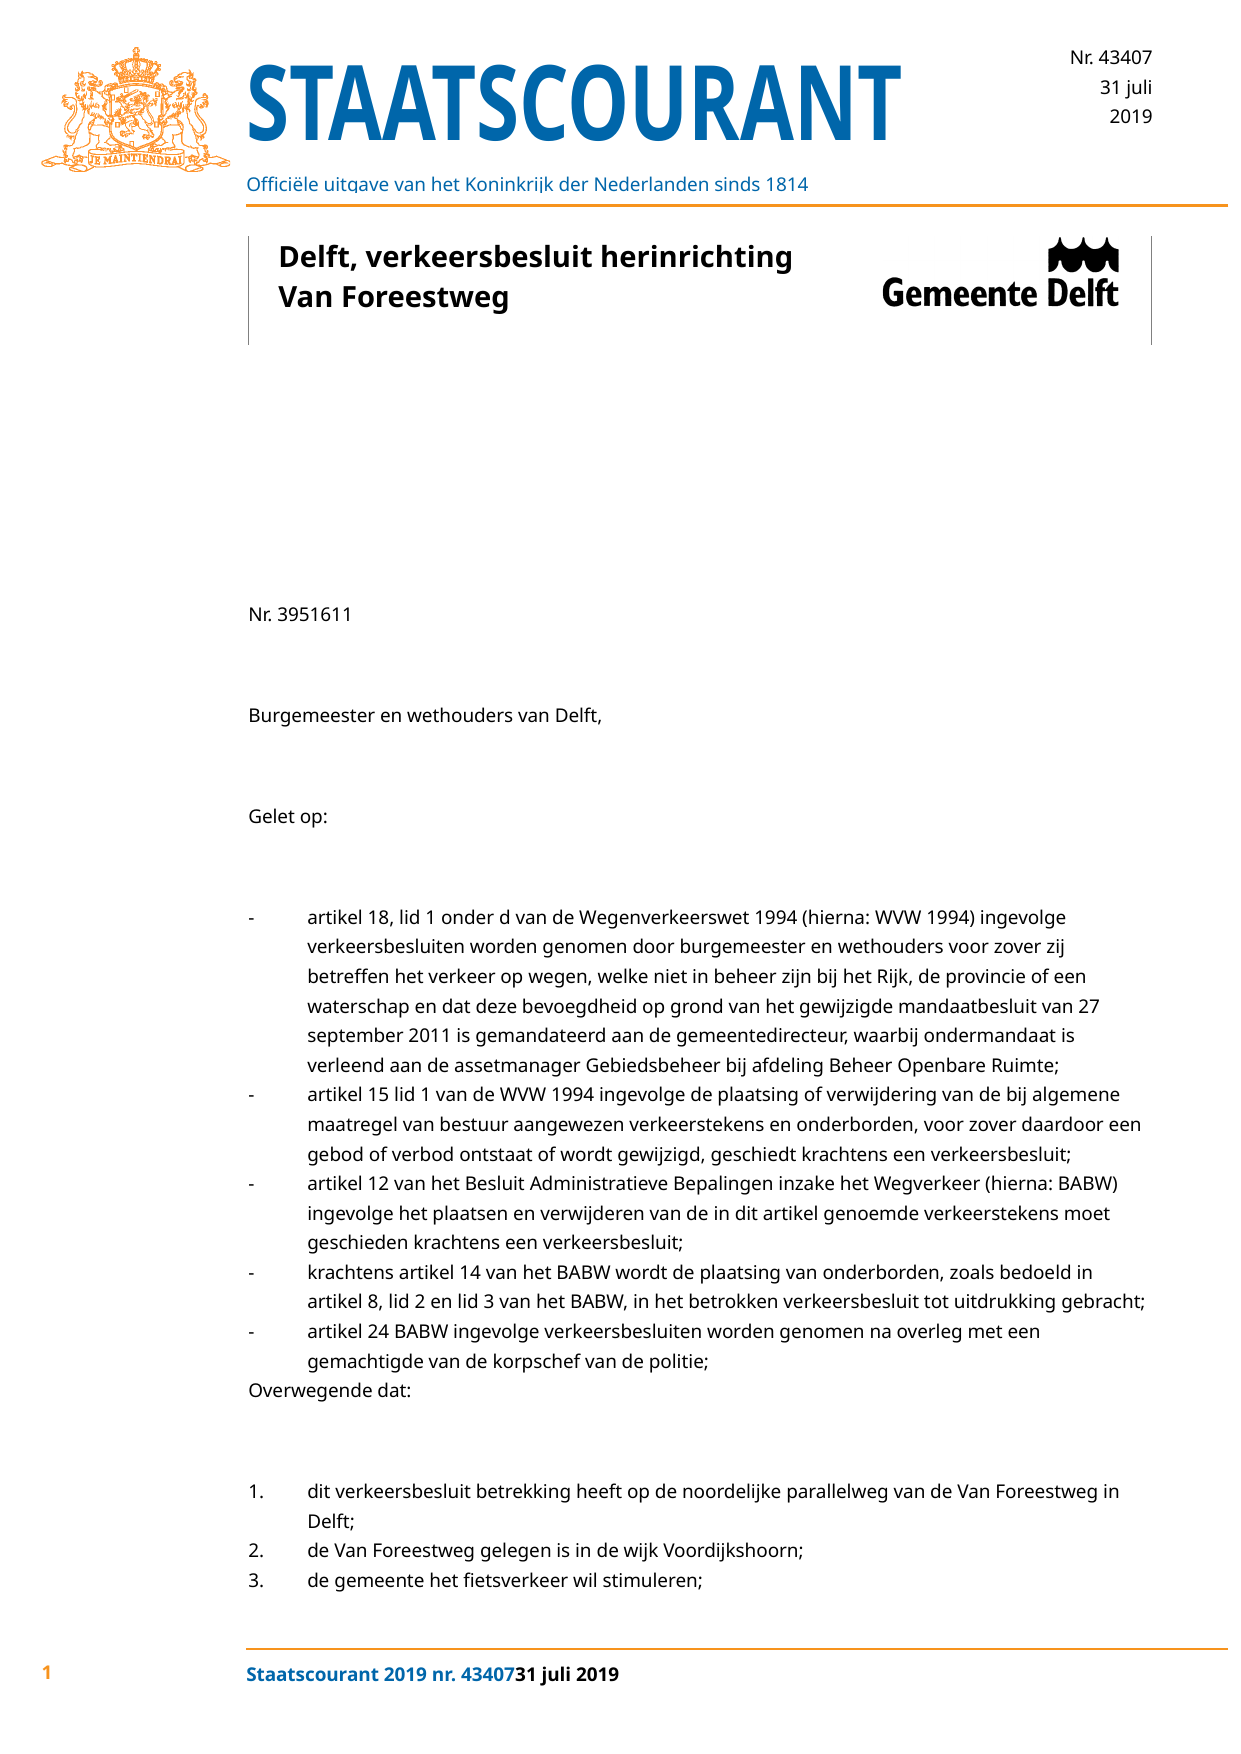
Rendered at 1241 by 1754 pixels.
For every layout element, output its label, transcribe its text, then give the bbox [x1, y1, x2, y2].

text Burgemeester en wethouders van Delft, [248, 702, 1152, 728]
table_header Delft, verkeersbesluit herinrichting Van Foreestweg [249, 236, 850, 345]
list de Van Foreestweg gelegen is in de wijk Voordijkshoorn; [248, 1537, 1152, 1563]
text Overwegende dat: [248, 1377, 1152, 1403]
table_header [850, 236, 1151, 345]
list artikel 15 lid 1 van de WVW 1994 ingevolge de plaatsing of verwijdering van de bij algemene maatregel van bestuur aangewezen verkeerstekens en onderborden, voor zover daardoor een gebod of verbod ontstaat of wordt gewijzigd, geschiedt krachtens een verkeersbesluit; [248, 1082, 1152, 1167]
text Nr. 3951611 [248, 602, 1152, 627]
picture [882, 236, 1119, 309]
text Gelet op: [248, 803, 1152, 829]
list krachtens artikel 14 van het BABW wordt de plaatsing van onderborden, zoals bedoeld in artikel 8, lid 2 en lid 3 van het BABW, in het betrokken verkeersbesluit tot uitdrukking gebracht; [248, 1259, 1152, 1314]
list artikel 12 van het Besluit Administratieve Bepalingen inzake het Wegverkeer (hierna: BABW) ingevolge het plaatsen en verwijderen van de in dit artikel genoemde verkeerstekens moet geschieden krachtens een verkeersbesluit; [248, 1170, 1152, 1255]
list dit verkeersbesluit betrekking heeft op de noordelijke parallelweg van de Van Foreestweg in Delft; [248, 1478, 1152, 1534]
list de gemeente het fietsverkeer wil stimuleren; [248, 1567, 1152, 1593]
list artikel 24 BABW ingevolge verkeersbesluiten worden genomen na overleg met een gemachtigde van de korpschef van de politie; [248, 1318, 1152, 1374]
list artikel 18, lid 1 onder d van de Wegenverkeerswet 1994 (hierna: WVW 1994) ingevolge verkeersbesluiten worden genomen door burgemeester en wethouders voor zover zij betreffen het verkeer op wegen, welke niet in beheer zijn bij het Rijk, de provincie of een waterschap en dat deze bevoegdheid op grond van het gewijzigde mandaatbesluit van 27 september 2011 is gemandateerd aan de gemeentedirecteur, waarbij ondermandaat is verleend aan de assetmanager Gebiedsbeheer bij afdeling Beheer Openbare Ruimte; [248, 904, 1152, 1078]
picture [41, 47, 231, 172]
